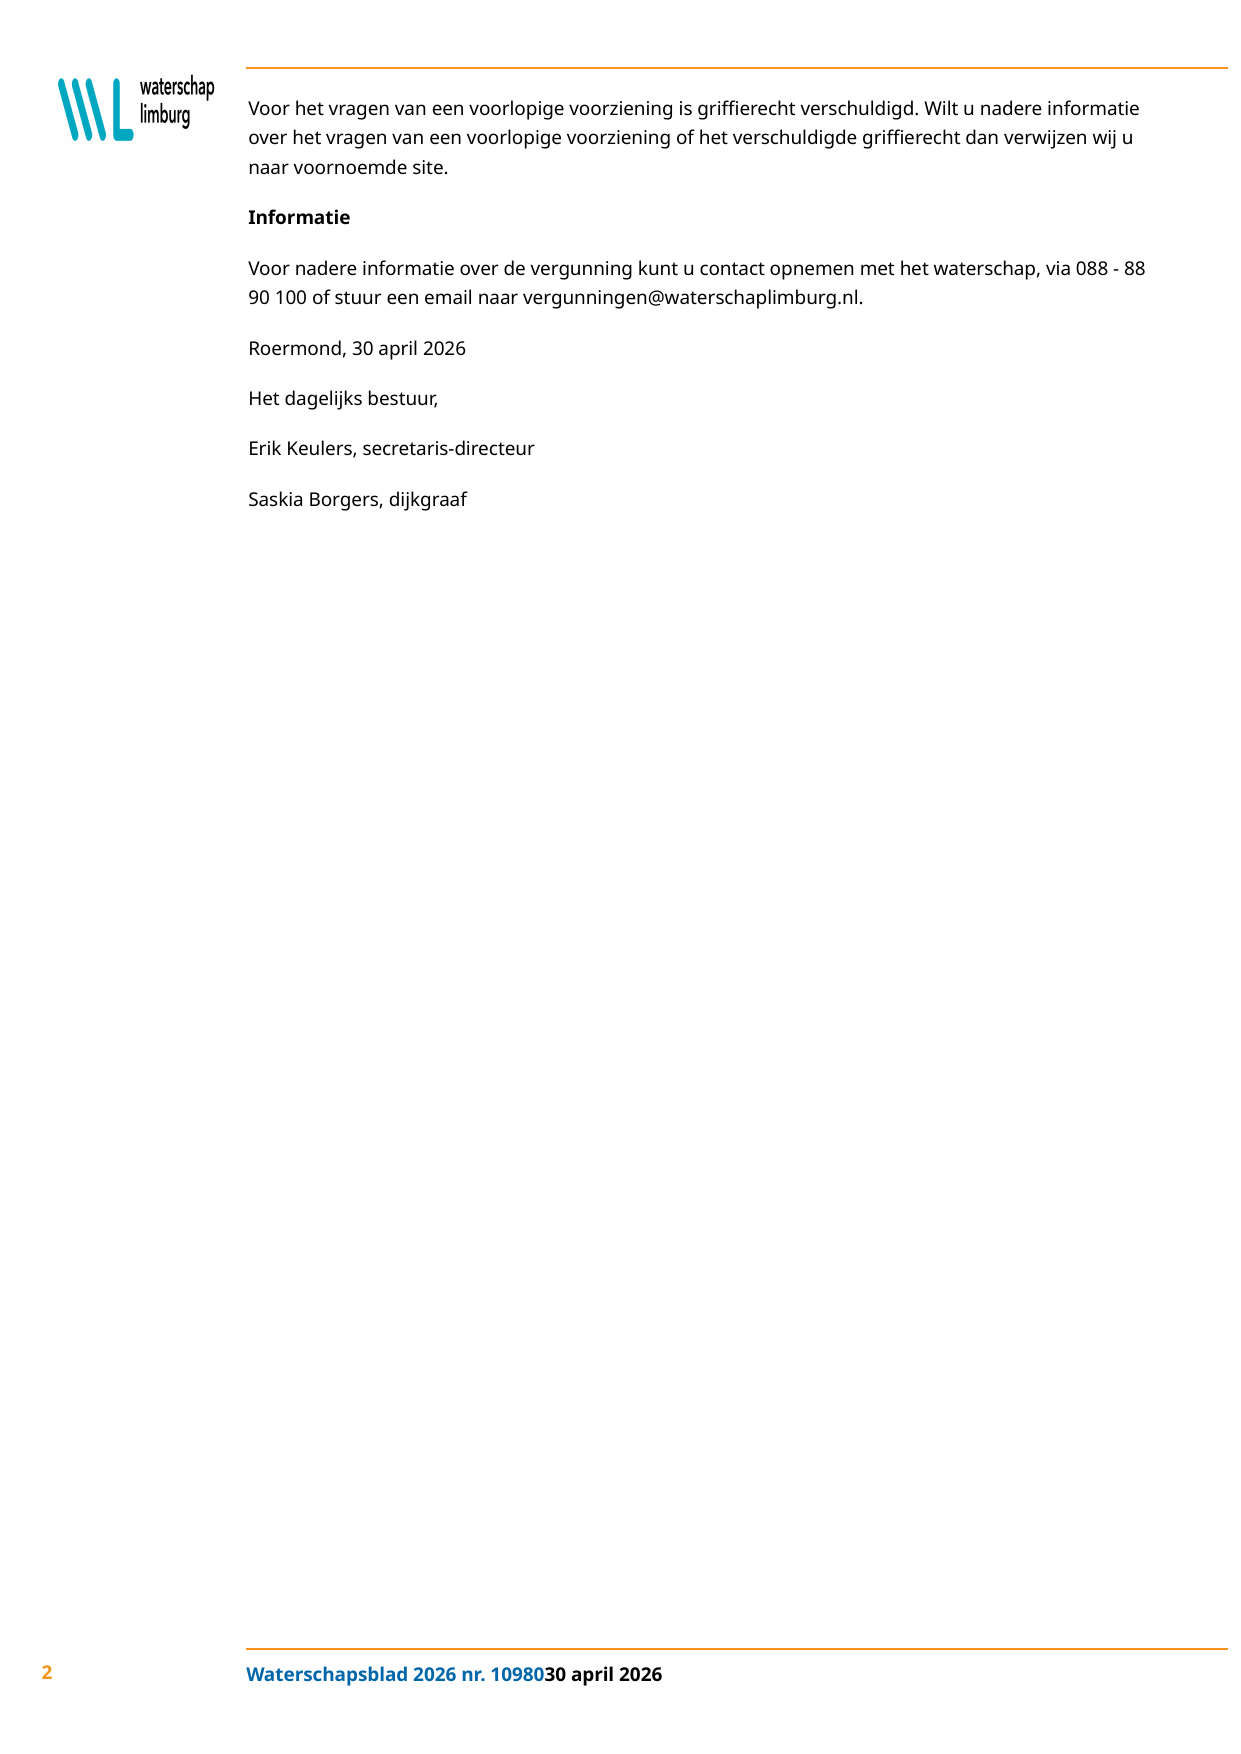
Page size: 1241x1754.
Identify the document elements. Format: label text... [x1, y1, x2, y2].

text Erik Keulers, secretaris-directeur [248, 436, 1152, 461]
text Informatie [248, 204, 1152, 230]
text Het dagelijks bestuur, [248, 385, 1152, 411]
text Voor het vragen van een voorlopige voorziening is griffierecht verschuldigd. Wilt u nadere informatie over het vragen van een voorlopige voorziening of het verschuldigde griffierecht dan verwijzen wij u naar voornoemde site. [248, 95, 1152, 180]
text Saskia Borgers, dijkgraaf [248, 486, 1152, 512]
picture [41, 47, 231, 172]
text Voor nadere informatie over de vergunning kunt u contact opnemen met het waterschap, via 088 - 88 90 100 of stuur een email naar vergunningen@waterschaplimburg.nl. [248, 255, 1152, 310]
text Roermond, 30 april 2026 [248, 335, 1152, 361]
